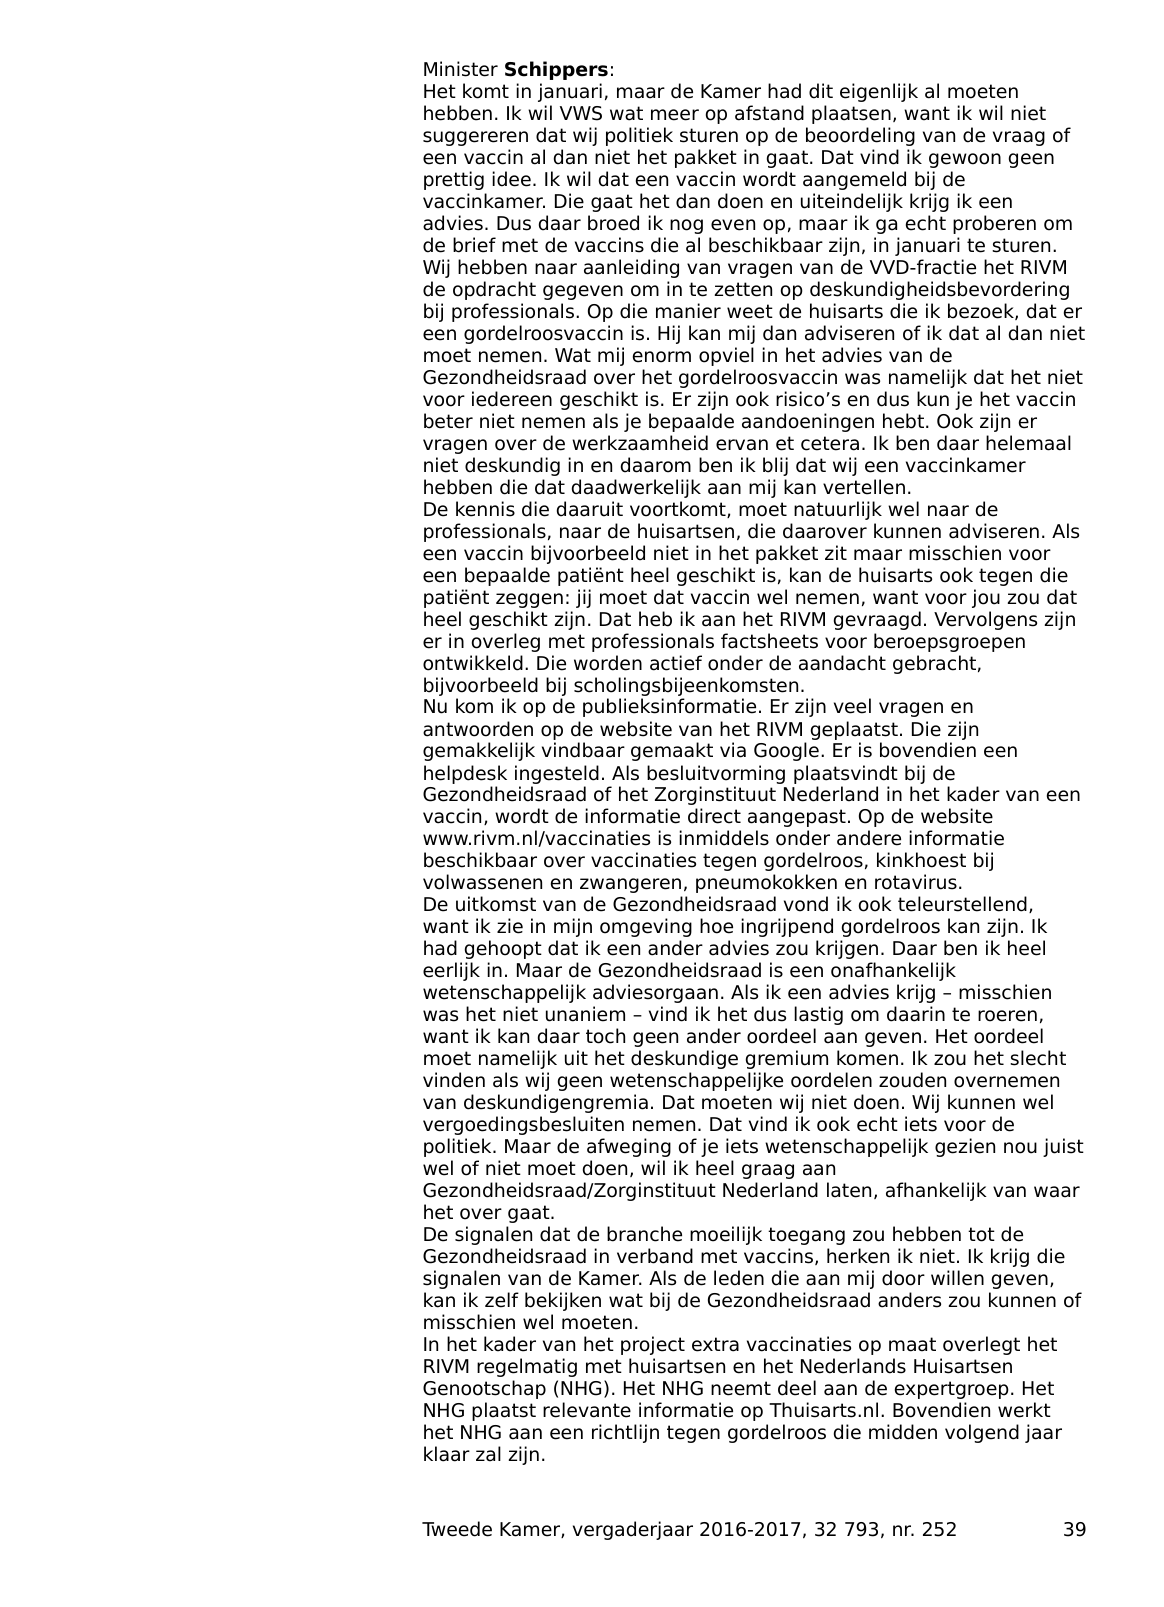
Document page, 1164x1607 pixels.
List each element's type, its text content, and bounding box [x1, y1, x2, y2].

text Nu kom ik op de publieksinformatie. Er zijn veel vragen en antwoorden op de website van het RIVM geplaatst. Die zijn gemakkelijk vindbaar gemaakt via Google. Er is bovendien een helpdesk ingesteld. Als besluitvorming plaatsvindt bij de Gezondheidsraad of het Zorginstituut Nederland in het kader van een vaccin, wordt de informatie direct aangepast. Op de website www.rivm.nl/vaccinaties is inmiddels onder andere informatie beschikbaar over vaccinaties tegen gordelroos, kinkhoest bij volwassenen en zwangeren, pneumokokken en rotavirus. [422, 696, 1087, 894]
text Wij hebben naar aanleiding van vragen van de VVD-fractie het RIVM de opdracht gegeven om in te zetten op deskundigheidsbevordering bij professionals. Op die manier weet de huisarts die ik bezoek, dat er een gordelroosvaccin is. Hij kan mij dan adviseren of ik dat al dan niet moet nemen. Wat mij enorm opviel in het advies van de Gezondheidsraad over het gordelroosvaccin was namelijk dat het niet voor iedereen geschikt is. Er zijn ook risico’s en dus kun je het vaccin beter niet nemen als je bepaalde aandoeningen hebt. Ook zijn er vragen over de werkzaamheid ervan et cetera. Ik ben daar helemaal niet deskundig in en daarom ben ik blij dat wij een vaccinkamer hebben die dat daadwerkelijk aan mij kan vertellen. [422, 257, 1087, 499]
text De uitkomst van de Gezondheidsraad vond ik ook teleurstellend, want ik zie in mijn omgeving hoe ingrijpend gordelroos kan zijn. Ik had gehoopt dat ik een ander advies zou krijgen. Daar ben ik heel eerlijk in. Maar de Gezondheidsraad is een onafhankelijk wetenschappelijk adviesorgaan. Als ik een advies krijg – misschien was het niet unaniem – vind ik het dus lastig om daarin te roeren, want ik kan daar toch geen ander oordeel aan geven. Het oordeel moet namelijk uit het deskundige gremium komen. Ik zou het slecht vinden als wij geen wetenschappelijke oordelen zouden overnemen van deskundigengremia. Dat moeten wij niet doen. Wij kunnen wel vergoedingsbesluiten nemen. Dat vind ik ook echt iets voor de politiek. Maar de afweging of je iets wetenschappelijk gezien nou juist wel of niet moet doen, wil ik heel graag aan Gezondheidsraad/Zorginstituut Nederland laten, afhankelijk van waar het over gaat. [422, 894, 1087, 1224]
text De signalen dat de branche moeilijk toegang zou hebben tot de Gezondheidsraad in verband met vaccins, herken ik niet. Ik krijg die signalen van de Kamer. Als de leden die aan mij door willen geven, kan ik zelf bekijken wat bij de Gezondheidsraad anders zou kunnen of misschien wel moeten. [422, 1224, 1087, 1334]
text De kennis die daaruit voortkomt, moet natuurlijk wel naar de professionals, naar de huisartsen, die daarover kunnen adviseren. Als een vaccin bijvoorbeeld niet in het pakket zit maar misschien voor een bepaalde patiënt heel geschikt is, kan de huisarts ook tegen die patiënt zeggen: jij moet dat vaccin wel nemen, want voor jou zou dat heel geschikt zijn. Dat heb ik aan het RIVM gevraagd. Vervolgens zijn er in overleg met professionals factsheets voor beroepsgroepen ontwikkeld. Die worden actief onder de aandacht gebracht, bijvoorbeeld bij scholingsbijeenkomsten. [422, 499, 1087, 696]
text In het kader van het project extra vaccinaties op maat overlegt het RIVM regelmatig met huisartsen en het Nederlands Huisartsen Genootschap (NHG). Het NHG neemt deel aan de expertgroep. Het NHG plaatst relevante informatie op Thuisarts.nl. Bovendien werkt het NHG aan een richtlijn tegen gordelroos die midden volgend jaar klaar zal zijn. [422, 1334, 1087, 1466]
text Het komt in januari, maar de Kamer had dit eigenlijk al moeten hebben. Ik wil VWS wat meer op afstand plaatsen, want ik wil niet suggereren dat wij politiek sturen op de beoordeling van de vraag of een vaccin al dan niet het pakket in gaat. Dat vind ik gewoon geen prettig idee. Ik wil dat een vaccin wordt aangemeld bij de vaccinkamer. Die gaat het dan doen en uiteindelijk krijg ik een advies. Dus daar broed ik nog even op, maar ik ga echt proberen om de brief met de vaccins die al beschikbaar zijn, in januari te sturen. [422, 81, 1087, 257]
text Minister Schippers: [422, 59, 1087, 81]
